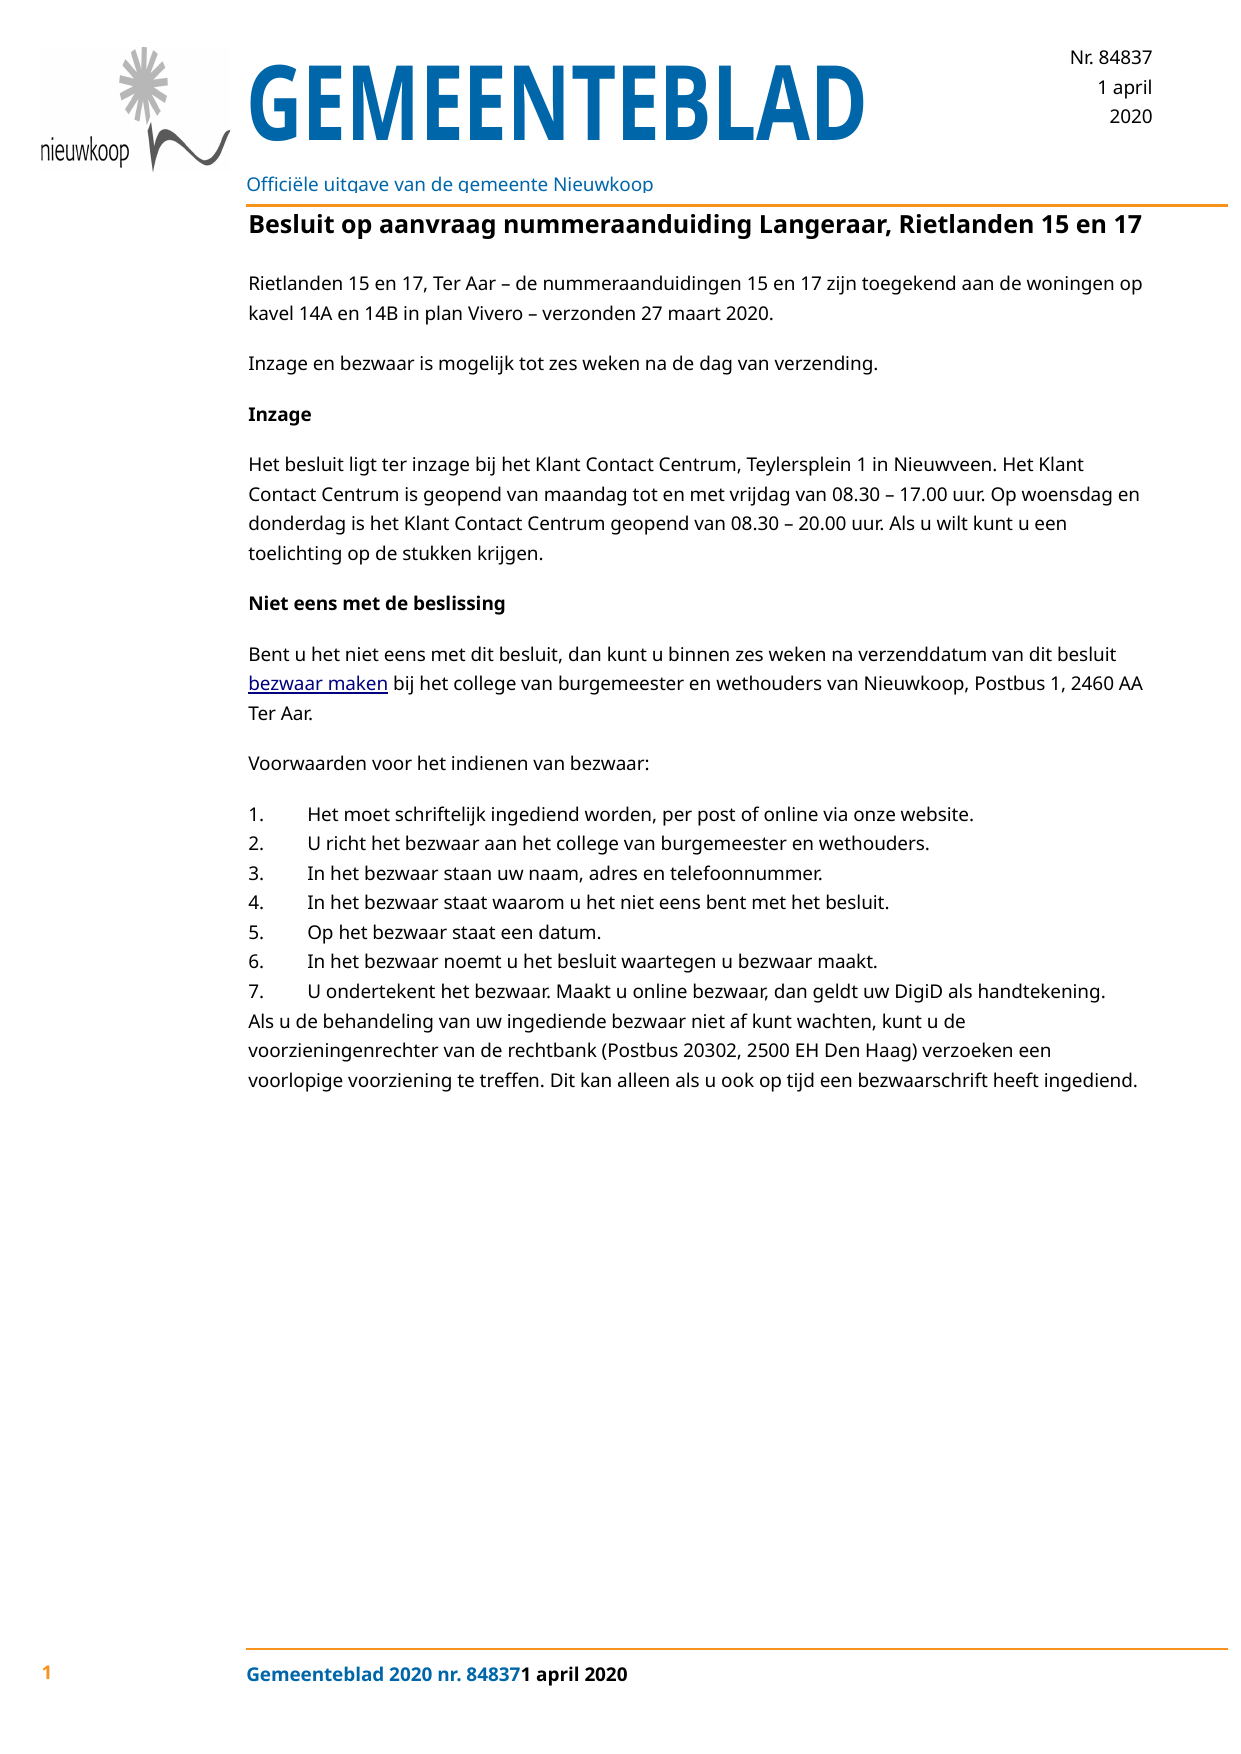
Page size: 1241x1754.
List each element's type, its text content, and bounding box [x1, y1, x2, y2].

list U richt het bezwaar aan het college van burgemeester en wethouders. [248, 830, 1152, 856]
text Inzage [248, 401, 1152, 426]
list In het bezwaar noemt u het besluit waartegen u bezwaar maakt. [248, 949, 1152, 974]
text Bent u het niet eens met dit besluit, dan kunt u binnen zes weken na verzenddatum van dit besluit bezwaar maken bij het college van burgemeester en wethouders van Nieuwkoop, Postbus 1, 2460 AA Ter Aar. [248, 641, 1152, 726]
text Als u de behandeling van uw ingediende bezwaar niet af kunt wachten, kunt u de voorzieningenrechter van de rechtbank (Postbus 20302, 2500 EH Den Haag) verzoeken een voorlopige voorziening te treffen. Dit kan alleen als u ook op tijd een bezwaarschrift heeft ingediend. [248, 1008, 1152, 1093]
text Het besluit ligt ter inzage bij het Klant Contact Centrum, Teylersplein 1 in Nieuwveen. Het Klant Contact Centrum is geopend van maandag tot en met vrijdag van 08.30 – 17.00 uur. Op woensdag en donderdag is het Klant Contact Centrum geopend van 08.30 – 20.00 uur. Als u wilt kunt u een toelichting op de stukken krijgen. [248, 451, 1152, 566]
text Rietlanden 15 en 17, Ter Aar – de nummeraanduidingen 15 en 17 zijn toegekend aan de woningen op kavel 14A en 14B in plan Vivero – verzonden 27 maart 2020. [248, 270, 1152, 326]
list Het moet schriftelijk ingediend worden, per post of online via onze website. [248, 801, 1152, 826]
text Niet eens met de beslissing [248, 590, 1152, 616]
list Op het bezwaar staat een datum. [248, 919, 1152, 945]
list U ondertekent het bezwaar. Maakt u online bezwaar, dan geldt uw DigiD als handtekening. [248, 978, 1152, 1004]
text Inzage en bezwaar is mogelijk tot zes weken na de dag van verzending. [248, 350, 1152, 376]
list In het bezwaar staan uw naam, adres en telefoonnummer. [248, 860, 1152, 886]
picture [41, 47, 231, 172]
text Voorwaarden voor het indienen van bezwaar: [248, 750, 1152, 776]
list In het bezwaar staat waarom u het niet eens bent met het besluit. [248, 889, 1152, 915]
text Besluit op aanvraag nummeraanduiding Langeraar, Rietlanden 15 en 17 [248, 207, 1152, 241]
